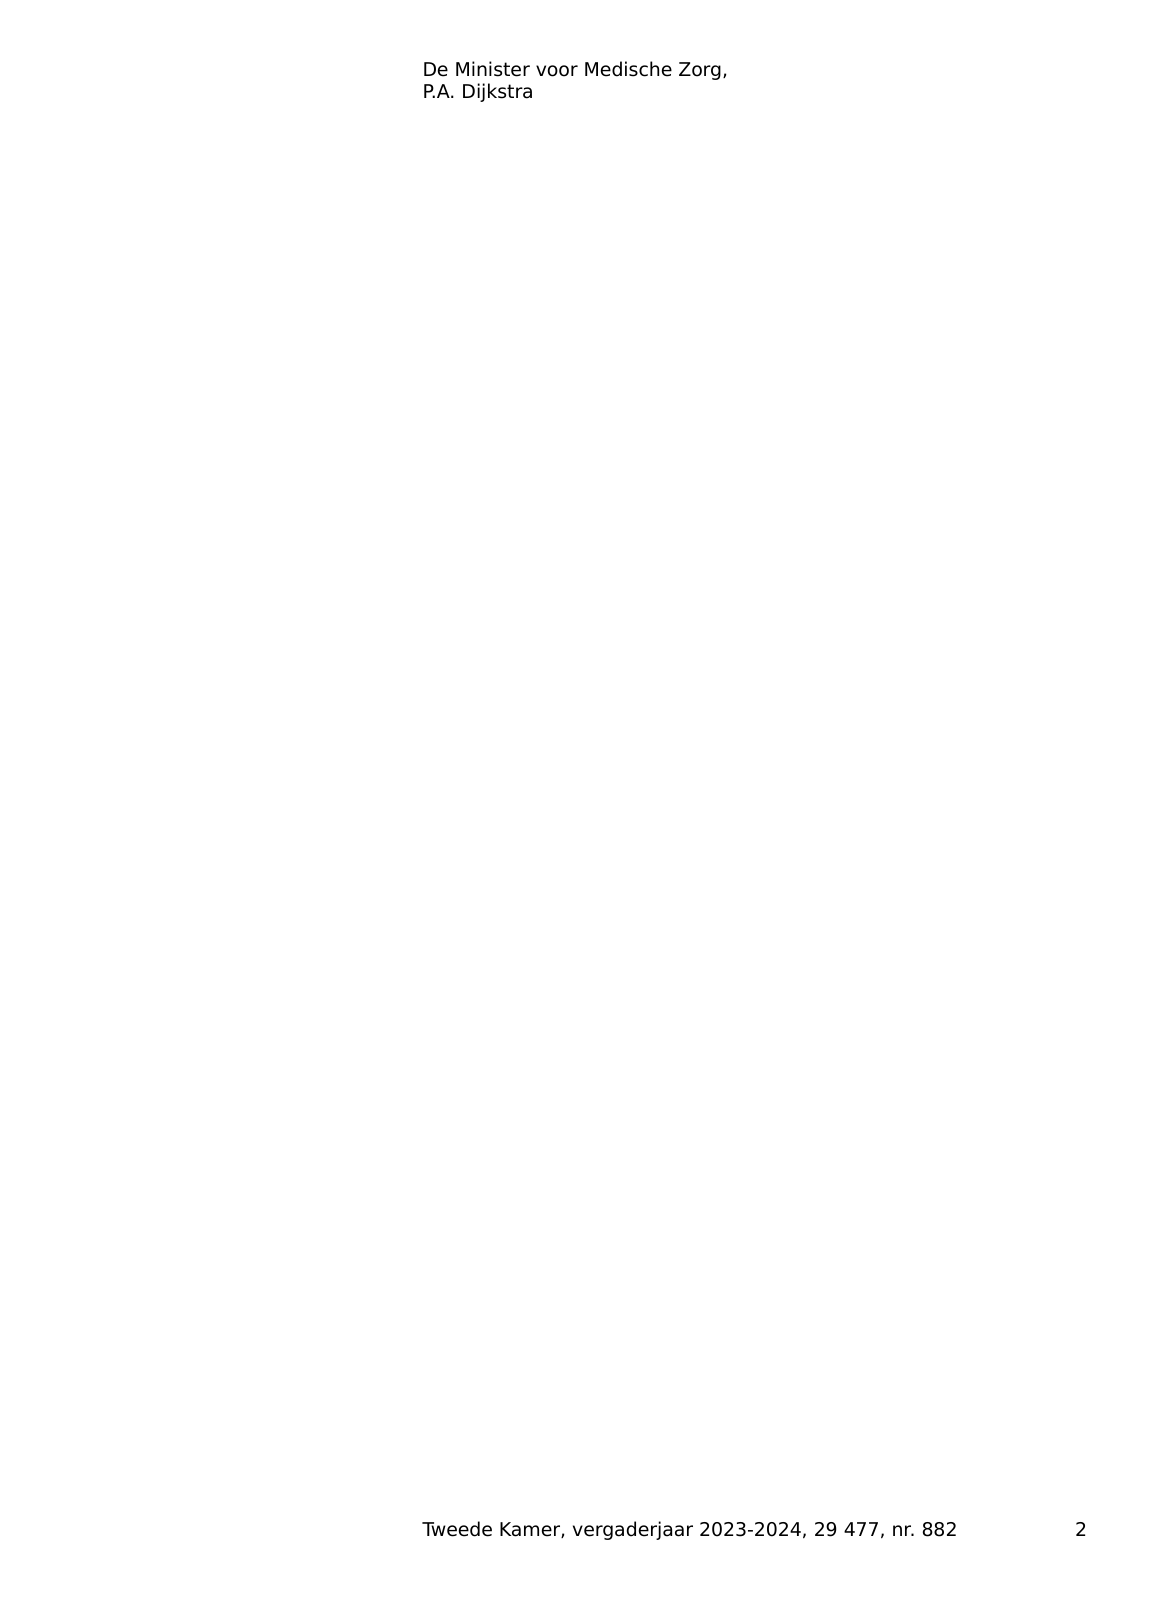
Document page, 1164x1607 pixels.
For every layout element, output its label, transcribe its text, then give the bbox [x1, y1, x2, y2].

text De Minister voor Medische Zorg, P.A. Dijkstra [422, 59, 1087, 103]
